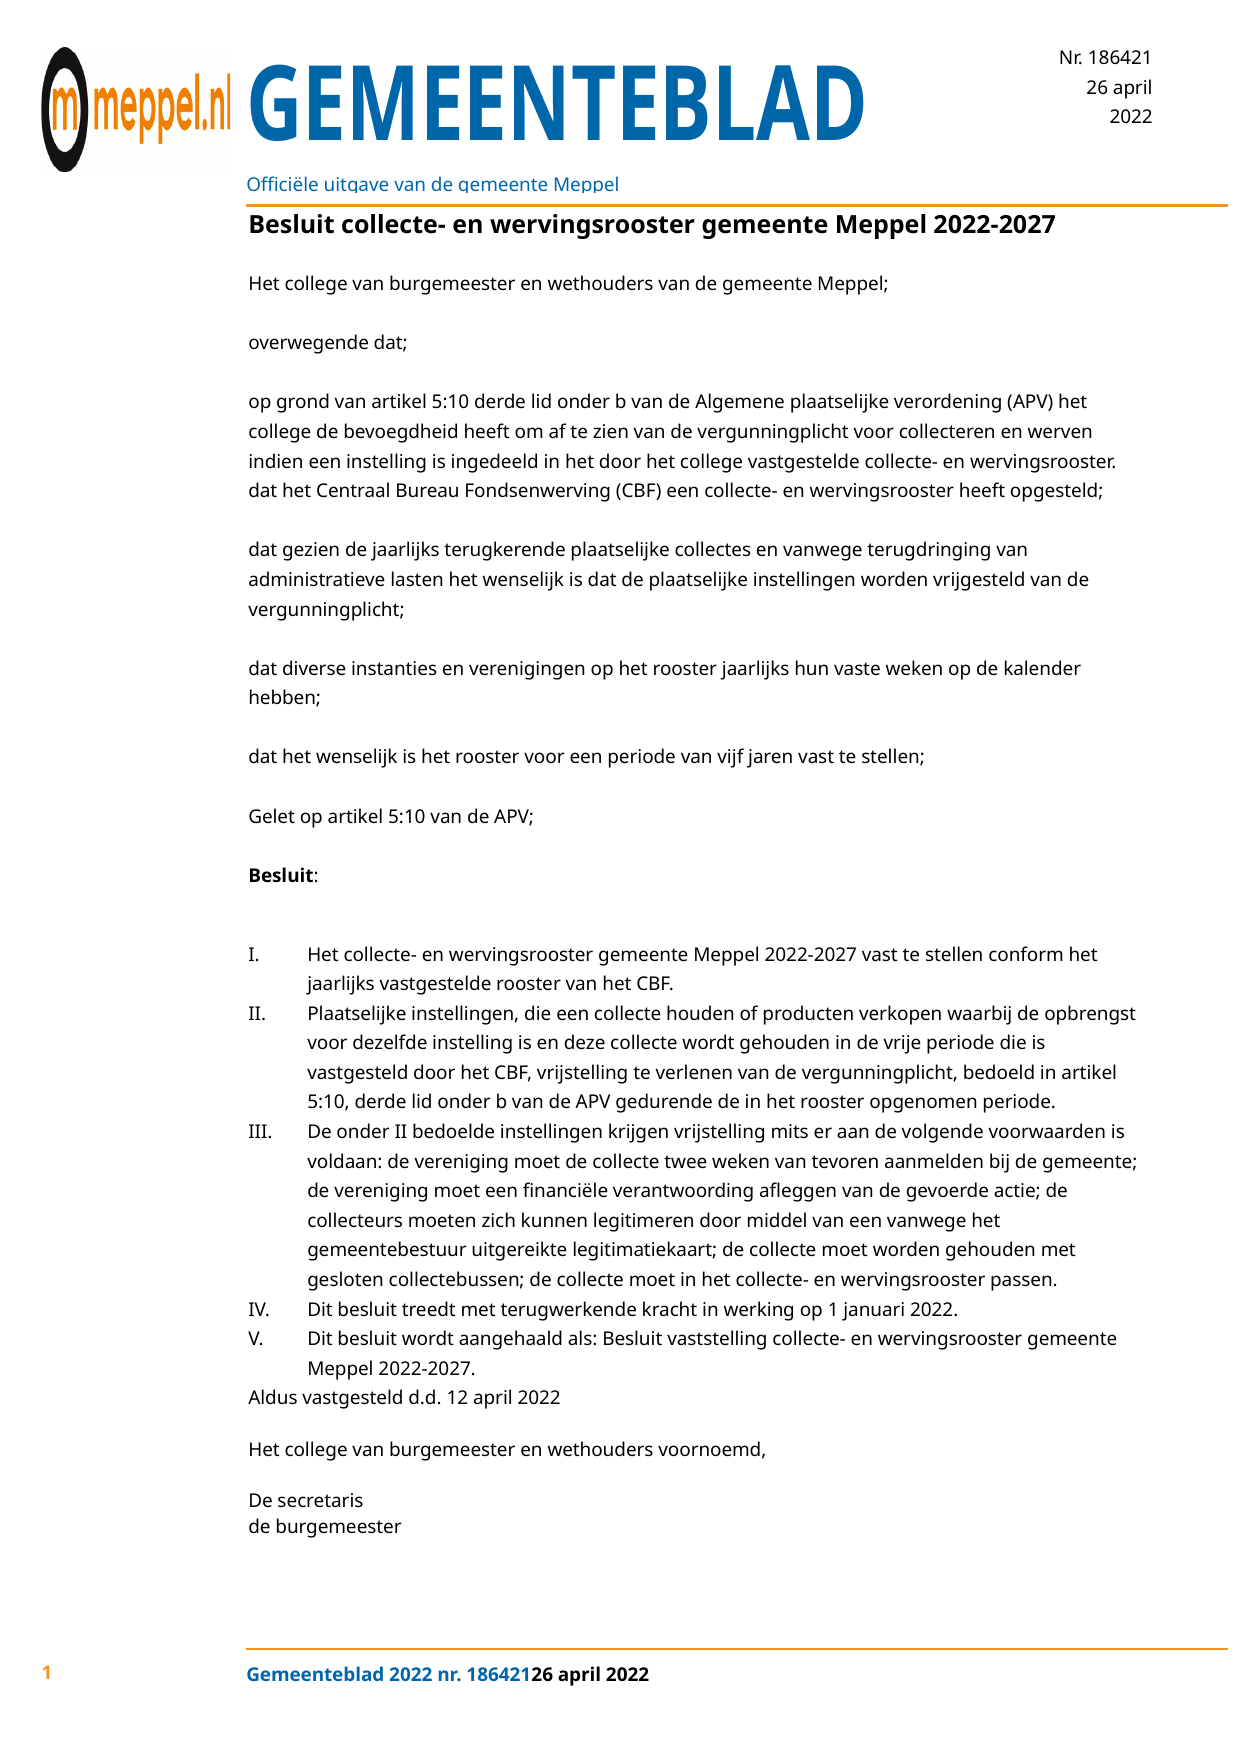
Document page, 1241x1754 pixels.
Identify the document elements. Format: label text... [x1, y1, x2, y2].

text dat diverse instanties en verenigingen op het rooster jaarlijks hun vaste weken op de kalender hebben; [248, 655, 1152, 710]
text Het college van burgemeester en wethouders van de gemeente Meppel; [248, 270, 1152, 296]
text dat gezien de jaarlijks terugkerende plaatselijke collectes en vanwege terugdringing van administratieve lasten het wenselijk is dat de plaatselijke instellingen worden vrijgesteld van de vergunningplicht; [248, 537, 1152, 621]
text overwegende dat; [248, 329, 1152, 355]
text Aldus vastgesteld d.d. 12 april 2022 [248, 1384, 1152, 1410]
text Besluit collecte- en wervingsrooster gemeente Meppel 2022-2027 [248, 207, 1152, 241]
text Besluit: [248, 862, 1152, 888]
list Plaatselijke instellingen, die een collecte houden of producten verkopen waarbij de opbrengst voor dezelfde instelling is en deze collecte wordt gehouden in de vrije periode die is vastgesteld door het CBF, vrijstelling te verlenen van de vergunningplicht, bedoeld in artikel 5:10, derde lid onder b van de APV gedurende de in het rooster opgenomen periode. [248, 1000, 1152, 1114]
picture [41, 47, 231, 172]
text dat het wenselijk is het rooster voor een periode van vijf jaren vast te stellen; [248, 744, 1152, 769]
list Het collecte- en wervingsrooster gemeente Meppel 2022-2027 vast te stellen conform het jaarlijks vastgestelde rooster van het CBF. [248, 941, 1152, 996]
text Gelet op artikel 5:10 van de APV; [248, 803, 1152, 828]
text De secretaris [248, 1487, 1152, 1513]
list De onder II bedoelde instellingen krijgen vrijstelling mits er aan de volgende voorwaarden is voldaan: de vereniging moet de collecte twee weken van tevoren aanmelden bij de gemeente; de vereniging moet een financiële verantwoording afleggen van de gevoerde actie; de collecteurs moeten zich kunnen legitimeren door middel van een vanwege het gemeentebestuur uitgereikte legitimatiekaart; de collecte moet worden gehouden met gesloten collectebussen; de collecte moet in het collecte- en wervingsrooster passen. [248, 1118, 1152, 1292]
text de burgemeester [248, 1513, 1152, 1539]
list Dit besluit wordt aangehaald als: Besluit vaststelling collecte- en wervingsrooster gemeente Meppel 2022-2027. [248, 1325, 1152, 1381]
text Het college van burgemeester en wethouders voornoemd, [248, 1436, 1152, 1462]
list Dit besluit treedt met terugwerkende kracht in werking op 1 januari 2022. [248, 1296, 1152, 1322]
text dat het Centraal Bureau Fondsenwerving (CBF) een collecte- en wervingsrooster heeft opgesteld; [248, 477, 1152, 503]
text op grond van artikel 5:10 derde lid onder b van de Algemene plaatselijke verordening (APV) het college de bevoegdheid heeft om af te zien van de vergunningplicht voor collecteren en werven indien een instelling is ingedeeld in het door het college vastgestelde collecte- en wervingsrooster. [248, 389, 1152, 473]
